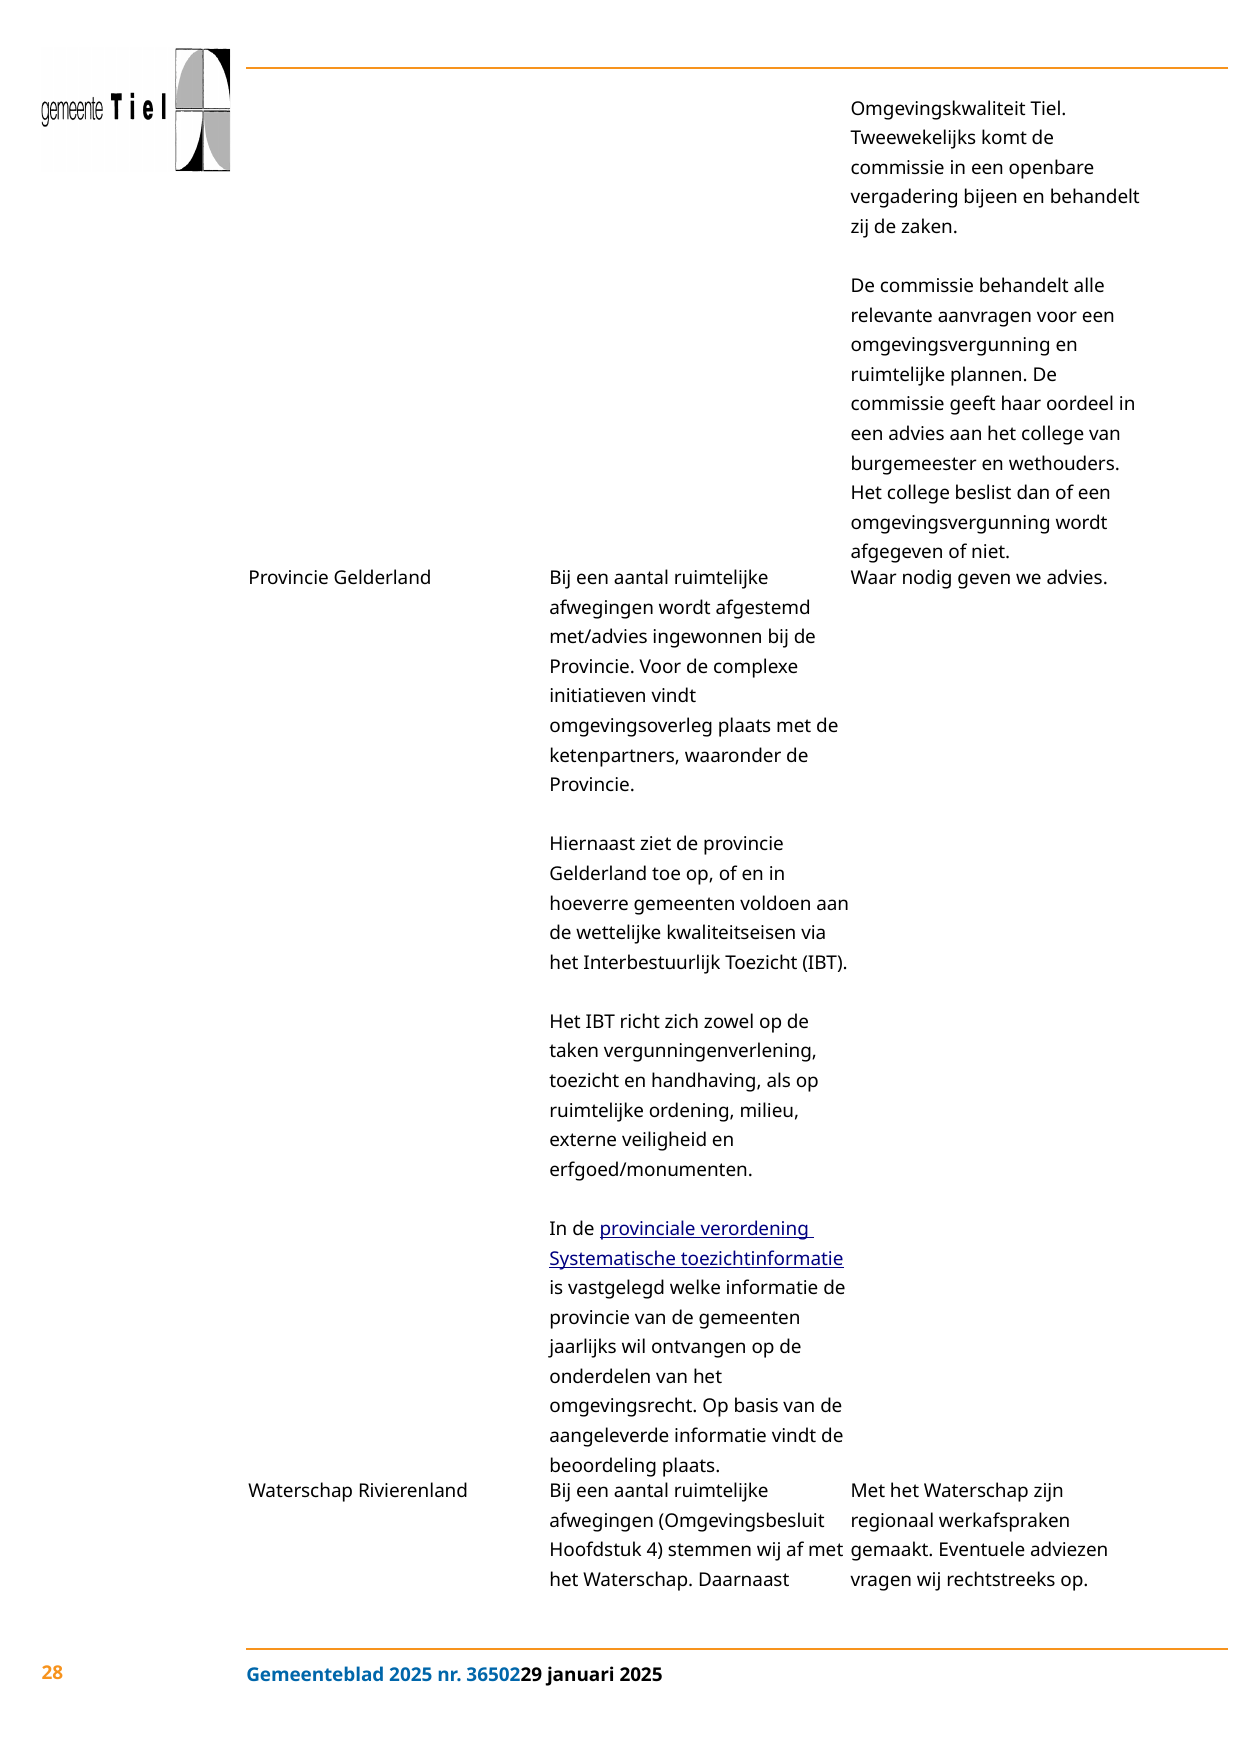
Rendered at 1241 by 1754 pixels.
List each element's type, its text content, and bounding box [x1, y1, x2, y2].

table_cell [248, 95, 549, 564]
table_cell Bij een aantal ruimtelijke afwegingen (Omgevingsbesluit Hoofdstuk 4) stemmen wij af met het Waterschap. Daarnaast [549, 1478, 850, 1592]
table_cell Met het Waterschap zijn regionaal werkafspraken gemaakt. Eventuele adviezen vragen wij rechtstreeks op. [850, 1478, 1152, 1592]
table_cell Waterschap Rivierenland [248, 1478, 549, 1592]
table_cell Waar nodig geven we advies. [850, 564, 1152, 1477]
table_cell Omgevingskwaliteit Tiel. Tweewekelijks komt de commissie in een openbare vergadering bijeen en behandelt zij de zaken. De commissie behandelt alle relevante aanvragen voor een omgevingsvergunning en ruimtelijke plannen. De commissie geeft haar oordeel in een advies aan het college van burgemeester en wethouders. Het college beslist dan of een omgevingsvergunning wordt afgegeven of niet. [850, 95, 1152, 564]
table_cell Provincie Gelderland [248, 564, 549, 1477]
table_cell [549, 95, 850, 564]
picture [41, 47, 231, 172]
table_cell Bij een aantal ruimtelijke afwegingen wordt afgestemd met/advies ingewonnen bij de Provincie. Voor de complexe initiatieven vindt omgevingsoverleg plaats met de ketenpartners, waaronder de Provincie. Hiernaast ziet de provincie Gelderland toe op, of en in hoeverre gemeenten voldoen aan de wettelijke kwaliteitseisen via het Interbestuurlijk Toezicht (IBT). Het IBT richt zich zowel op de taken vergunningenverlening, toezicht en handhaving, als op ruimtelijke ordening, milieu, externe veiligheid en erfgoed/monumenten. In de provinciale verordening Systematische toezichtinformatie is vastgelegd welke informatie de provincie van de gemeenten jaarlijks wil ontvangen op de onderdelen van het omgevingsrecht. Op basis van de aangeleverde informatie vindt de beoordeling plaats. [549, 564, 850, 1477]
